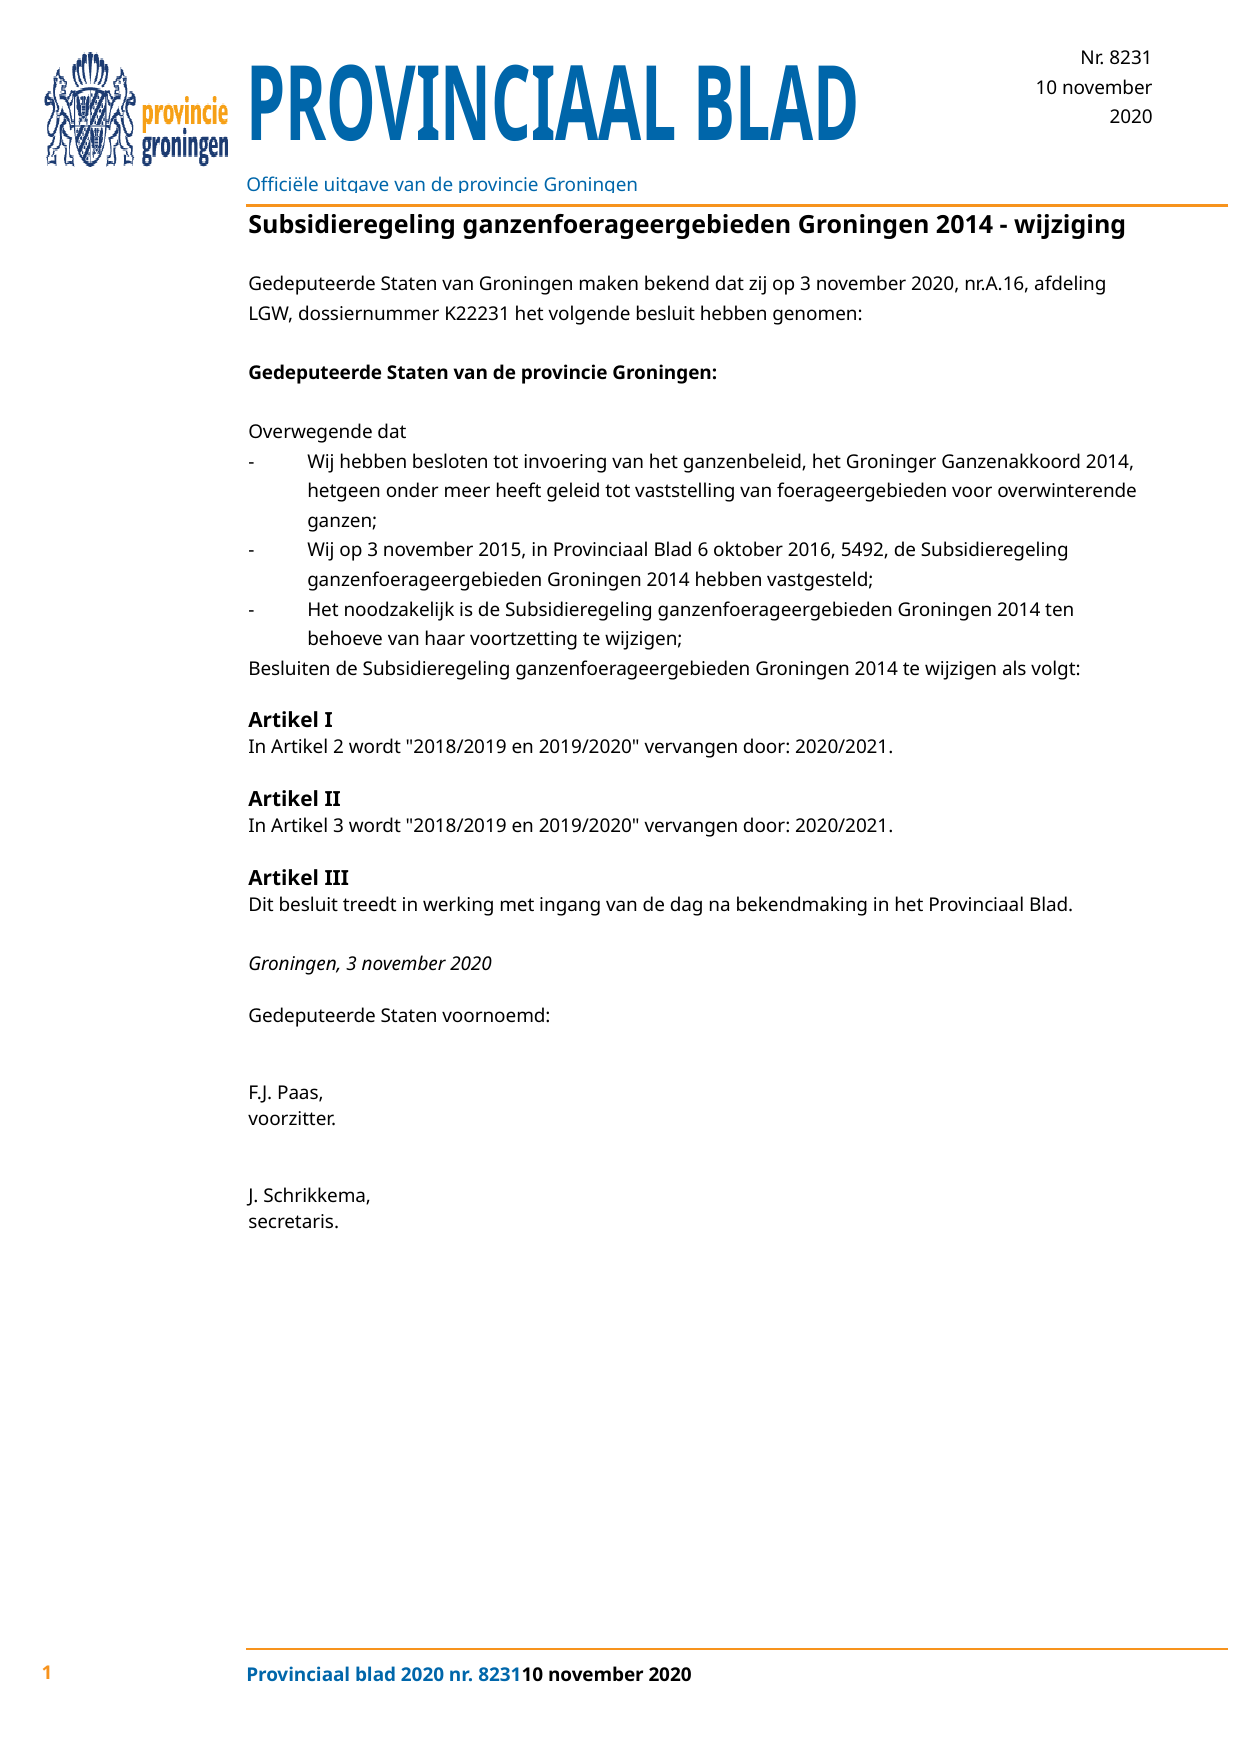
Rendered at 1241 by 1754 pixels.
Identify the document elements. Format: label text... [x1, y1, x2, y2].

text Gedeputeerde Staten van de provincie Groningen: [248, 359, 1152, 385]
text F.J. Paas, [248, 1079, 1152, 1105]
text Artikel III [248, 863, 1152, 891]
picture [41, 47, 231, 172]
text J. Schrikkema, [248, 1182, 1152, 1208]
text Subsidieregeling ganzenfoerageergebieden Groningen 2014 - wijziging [248, 207, 1152, 241]
text Artikel I [248, 705, 1152, 734]
list Wij op 3 november 2015, in Provinciaal Blad 6 oktober 2016, 5492, de Subsidieregeling ganzenfoerageergebieden Groningen 2014 hebben vastgesteld; [248, 537, 1152, 592]
text In Artikel 2 wordt "2018/2019 en 2019/2020" vervangen door: 2020/2021. [248, 734, 1152, 759]
text voorzitter. [248, 1105, 1152, 1131]
text Overwegende dat [248, 418, 1152, 444]
text Groningen, 3 november 2020 [248, 951, 1152, 976]
text Dit besluit treedt in werking met ingang van de dag na bekendmaking in het Provinciaal Blad. [248, 891, 1152, 917]
text Artikel II [248, 784, 1152, 813]
list Wij hebben besloten tot invoering van het ganzenbeleid, het Groninger Ganzenakkoord 2014, hetgeen onder meer heeft geleid tot vaststelling van foerageergebieden voor overwinterende ganzen; [248, 448, 1152, 533]
text Gedeputeerde Staten voornoemd: [248, 1002, 1152, 1028]
text Besluiten de Subsidieregeling ganzenfoerageergebieden Groningen 2014 te wijzigen als volgt: [248, 655, 1152, 681]
text In Artikel 3 wordt "2018/2019 en 2019/2020" vervangen door: 2020/2021. [248, 813, 1152, 838]
text secretaris. [248, 1208, 1152, 1234]
list Het noodzakelijk is de Subsidieregeling ganzenfoerageergebieden Groningen 2014 ten behoeve van haar voortzetting te wijzigen; [248, 596, 1152, 651]
text Gedeputeerde Staten van Groningen maken bekend dat zij op 3 november 2020, nr.A.16, afdeling LGW, dossiernummer K22231 het volgende besluit hebben genomen: [248, 270, 1152, 326]
